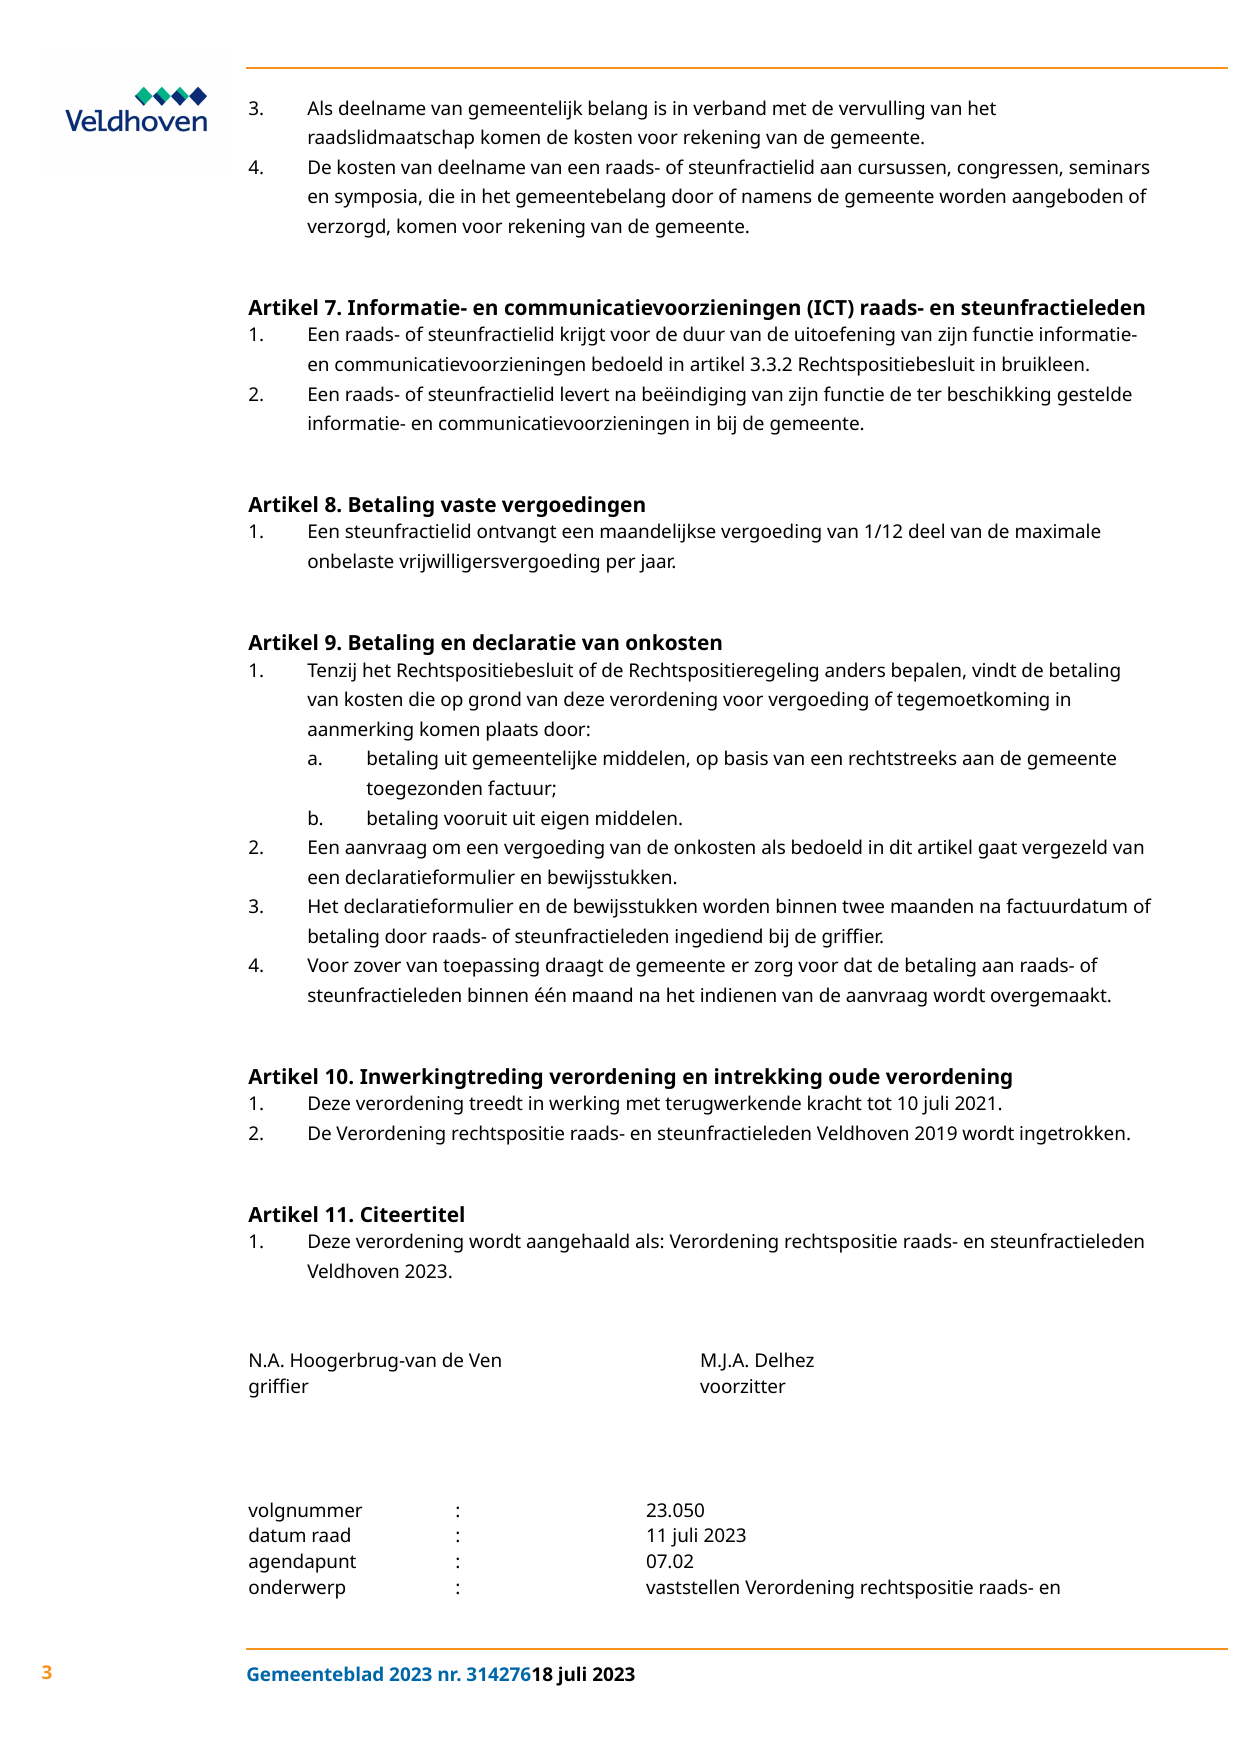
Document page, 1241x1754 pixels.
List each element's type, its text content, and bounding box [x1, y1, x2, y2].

table_cell vaststellen Verordening rechtspositie raads- en [646, 1574, 1152, 1600]
table_cell agendapunt [248, 1548, 455, 1574]
table_cell datum raad [248, 1523, 455, 1548]
list Een steunfractielid ontvangt een maandelijkse vergoeding van 1/12 deel van de maximale onbelaste vrijwilligersvergoeding per jaar. [248, 519, 1152, 574]
table_cell : [455, 1523, 646, 1548]
list Het declaratieformulier en de bewijsstukken worden binnen twee maanden na factuurdatum of betaling door raads- of steunfractieleden ingediend bij de griffier. [248, 893, 1152, 949]
text Artikel 11. Citeertitel [248, 1200, 1152, 1229]
picture [41, 47, 231, 172]
text Artikel 10. Inwerkingtreding verordening en intrekking oude verordening [248, 1062, 1152, 1091]
list betaling uit gemeentelijke middelen, op basis van een rechtstreeks aan de gemeente toegezonden factuur; [307, 746, 1152, 801]
table_header volgnummer [248, 1497, 455, 1522]
table_cell 07.02 [646, 1548, 1152, 1574]
table_header N.A. Hoogerbrug-van de Ven [248, 1347, 700, 1373]
text Artikel 9. Betaling en declaratie van onkosten [248, 628, 1152, 657]
list Als deelname van gemeentelijk belang is in verband met de vervulling van het raadslidmaatschap komen de kosten voor rekening van de gemeente. [248, 95, 1152, 150]
list Een raads- of steunfractielid krijgt voor de duur van de uitoefening van zijn functie informatie- en communicatievoorzieningen bedoeld in artikel 3.3.2 Rechtspositiebesluit in bruikleen. [248, 322, 1152, 377]
table_header 23.050 [646, 1497, 1152, 1522]
list De kosten van deelname van een raads- of steunfractielid aan cursussen, congressen, seminars en symposia, die in het gemeentebelang door of namens de gemeente worden aangeboden of verzorgd, komen voor rekening van de gemeente. [248, 154, 1152, 239]
list De Verordening rechtspositie raads- en steunfractieleden Veldhoven 2019 wordt ingetrokken. [248, 1120, 1152, 1146]
list Een raads- of steunfractielid levert na beëindiging van zijn functie de ter beschikking gestelde informatie- en communicatievoorzieningen in bij de gemeente. [248, 381, 1152, 436]
table_cell onderwerp [248, 1574, 455, 1600]
list betaling vooruit uit eigen middelen. [307, 805, 1152, 830]
list Deze verordening wordt aangehaald als: Verordening rechtspositie raads- en steunfractieleden Veldhoven 2023. [248, 1229, 1152, 1284]
table_cell : [455, 1574, 646, 1600]
table_header M.J.A. Delhez [700, 1347, 1152, 1373]
list Deze verordening treedt in werking met terugwerkende kracht tot 10 juli 2021. [248, 1091, 1152, 1116]
list Een aanvraag om een vergoeding van de onkosten als bedoeld in dit artikel gaat vergezeld van een declaratieformulier en bewijsstukken. [248, 834, 1152, 889]
table_cell voorzitter [700, 1373, 1152, 1398]
table_cell : [455, 1548, 646, 1574]
list Voor zover van toepassing draagt de gemeente er zorg voor dat de betaling aan raads- of steunfractieleden binnen één maand na het indienen van de aanvraag wordt overgemaakt. [248, 953, 1152, 1008]
table_cell 11 juli 2023 [646, 1523, 1152, 1548]
text Artikel 7. Informatie- en communicatievoorzieningen (ICT) raads- en steunfractieleden [248, 293, 1152, 322]
text Artikel 8. Betaling vaste vergoedingen [248, 490, 1152, 519]
list Tenzij het Rechtspositiebesluit of de Rechtspositieregeling anders bepalen, vindt de betaling van kosten die op grond van deze verordening voor vergoeding of tegemoetkoming in aanmerking komen plaats door: [248, 657, 1152, 742]
table_cell griffier [248, 1373, 700, 1398]
table_header : [455, 1497, 646, 1522]
